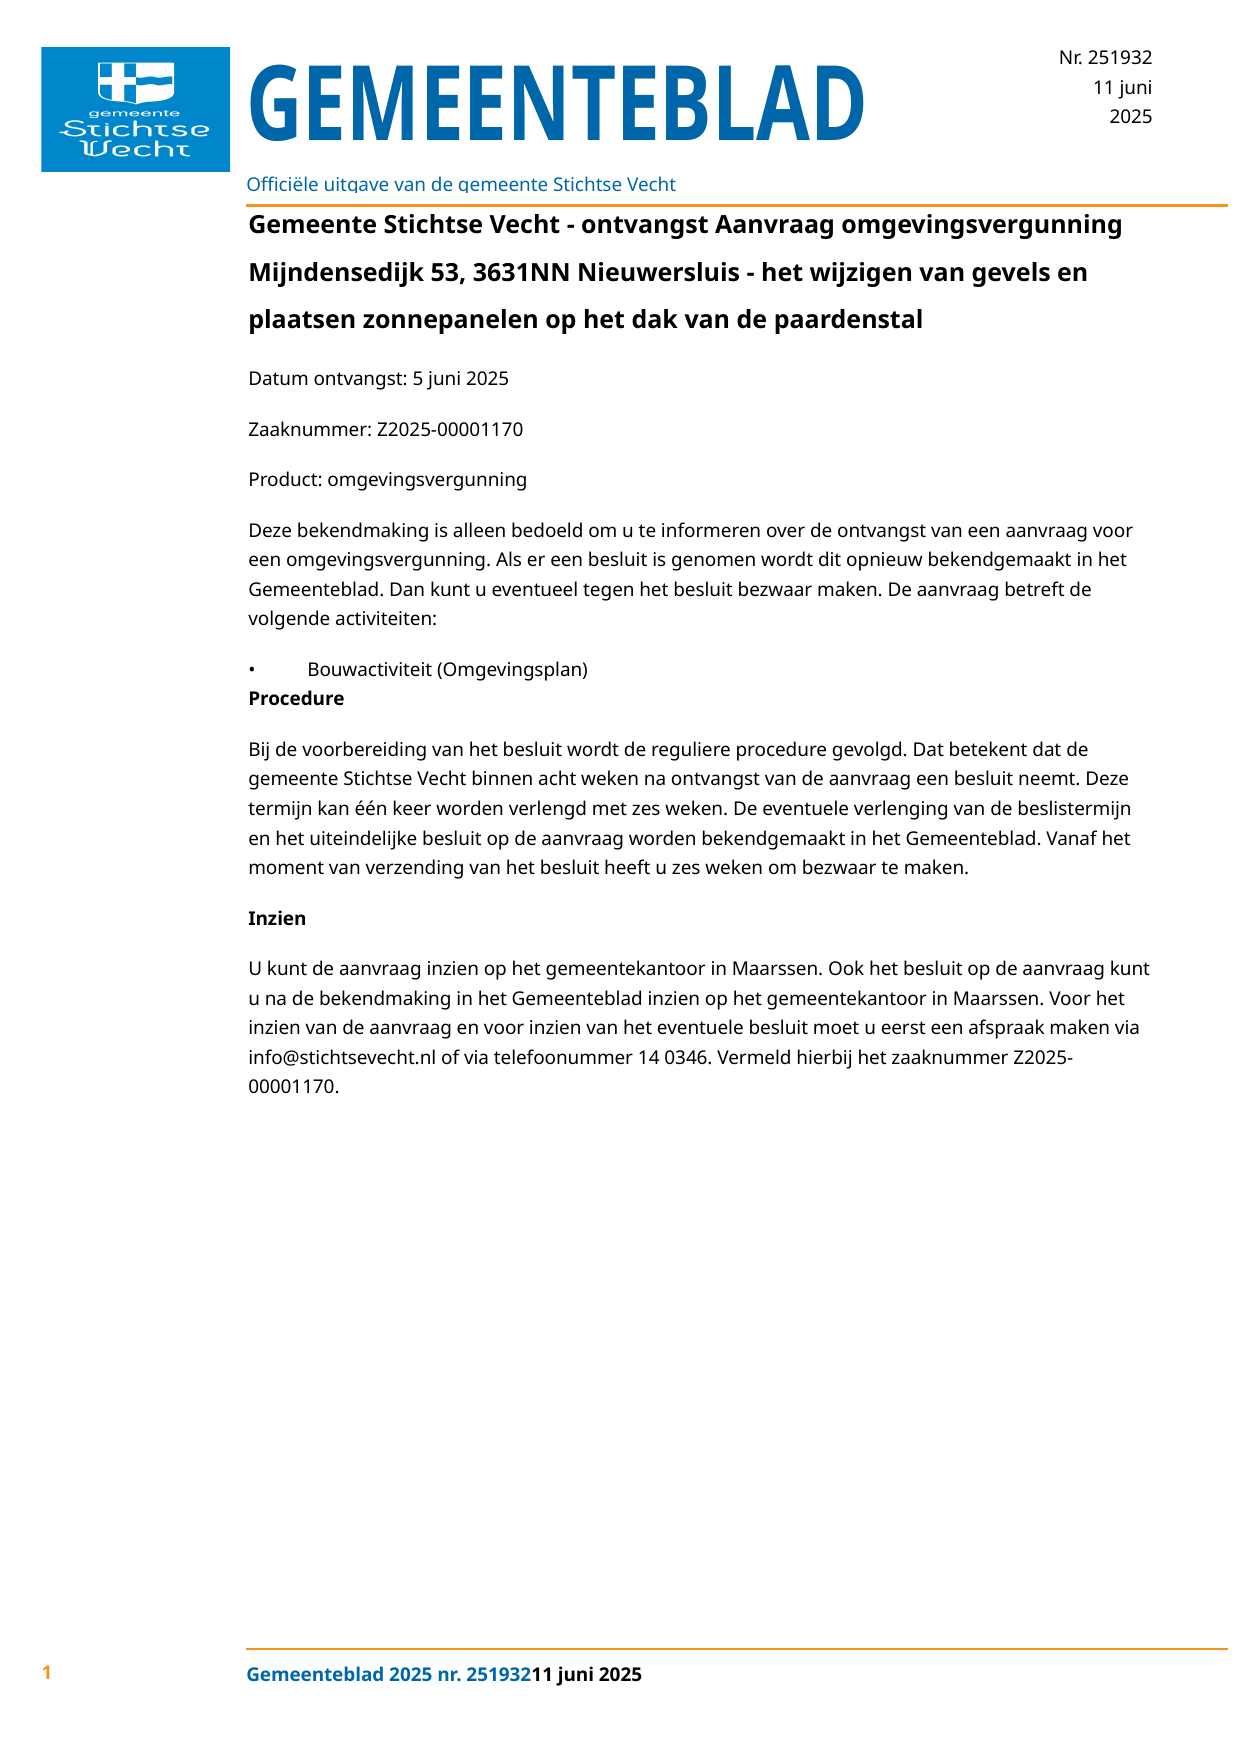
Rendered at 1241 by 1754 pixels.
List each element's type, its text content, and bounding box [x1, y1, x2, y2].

text Inzien [248, 905, 1152, 930]
text Deze bekendmaking is alleen bedoeld om u te informeren over de ontvangst van een aanvraag voor een omgevingsvergunning. Als er een besluit is genomen wordt dit opnieuw bekendgemaakt in het Gemeenteblad. Dan kunt u eventueel tegen het besluit bezwaar maken. De aanvraag betreft de volgende activiteiten: [248, 517, 1152, 631]
picture [137, 63, 174, 103]
text Bij de voorbereiding van het besluit wordt de reguliere procedure gevolgd. Dat betekent dat de gemeente Stichtse Vecht binnen acht weken na ontvangst van de aanvraag een besluit neemt. Deze termijn kan één keer worden verlengd met zes weken. De eventuele verlenging van de beslistermijn en het uiteindelijke besluit op de aanvraag worden bekendgemaakt in het Gemeenteblad. Vanaf het moment van verzending van het besluit heeft u zes weken om bezwaar te maken. [248, 736, 1152, 880]
text Product: omgevingsvergunning [248, 466, 1152, 492]
text Procedure [248, 686, 1152, 711]
list Bouwactiviteit (Omgevingsplan) [248, 656, 1152, 682]
text U kunt de aanvraag inzien op het gemeentekantoor in Maarssen. Ook het besluit op de aanvraag kunt u na de bekendmaking in het Gemeenteblad inzien op het gemeentekantoor in Maarssen. Voor het inzien van de aanvraag en voor inzien van het eventuele besluit moet u eerst een afspraak maken via info@stichtsevecht.nl of via telefoonummer 14 0346. Vermeld hierbij het zaaknummer Z2025-00001170. [248, 955, 1152, 1099]
text Zaaknummer: Z2025-00001170 [248, 416, 1152, 442]
text Gemeente Stichtse Vecht - ontvangst Aanvraag omgevingsvergunning Mijndensedijk 53, 3631NN Nieuwersluis - het wijzigen van gevels en plaatsen zonnepanelen op het dak van de paardenstal [248, 207, 1152, 336]
text Datum ontvangst: 5 juni 2025 [248, 366, 1152, 391]
picture [99, 63, 135, 101]
